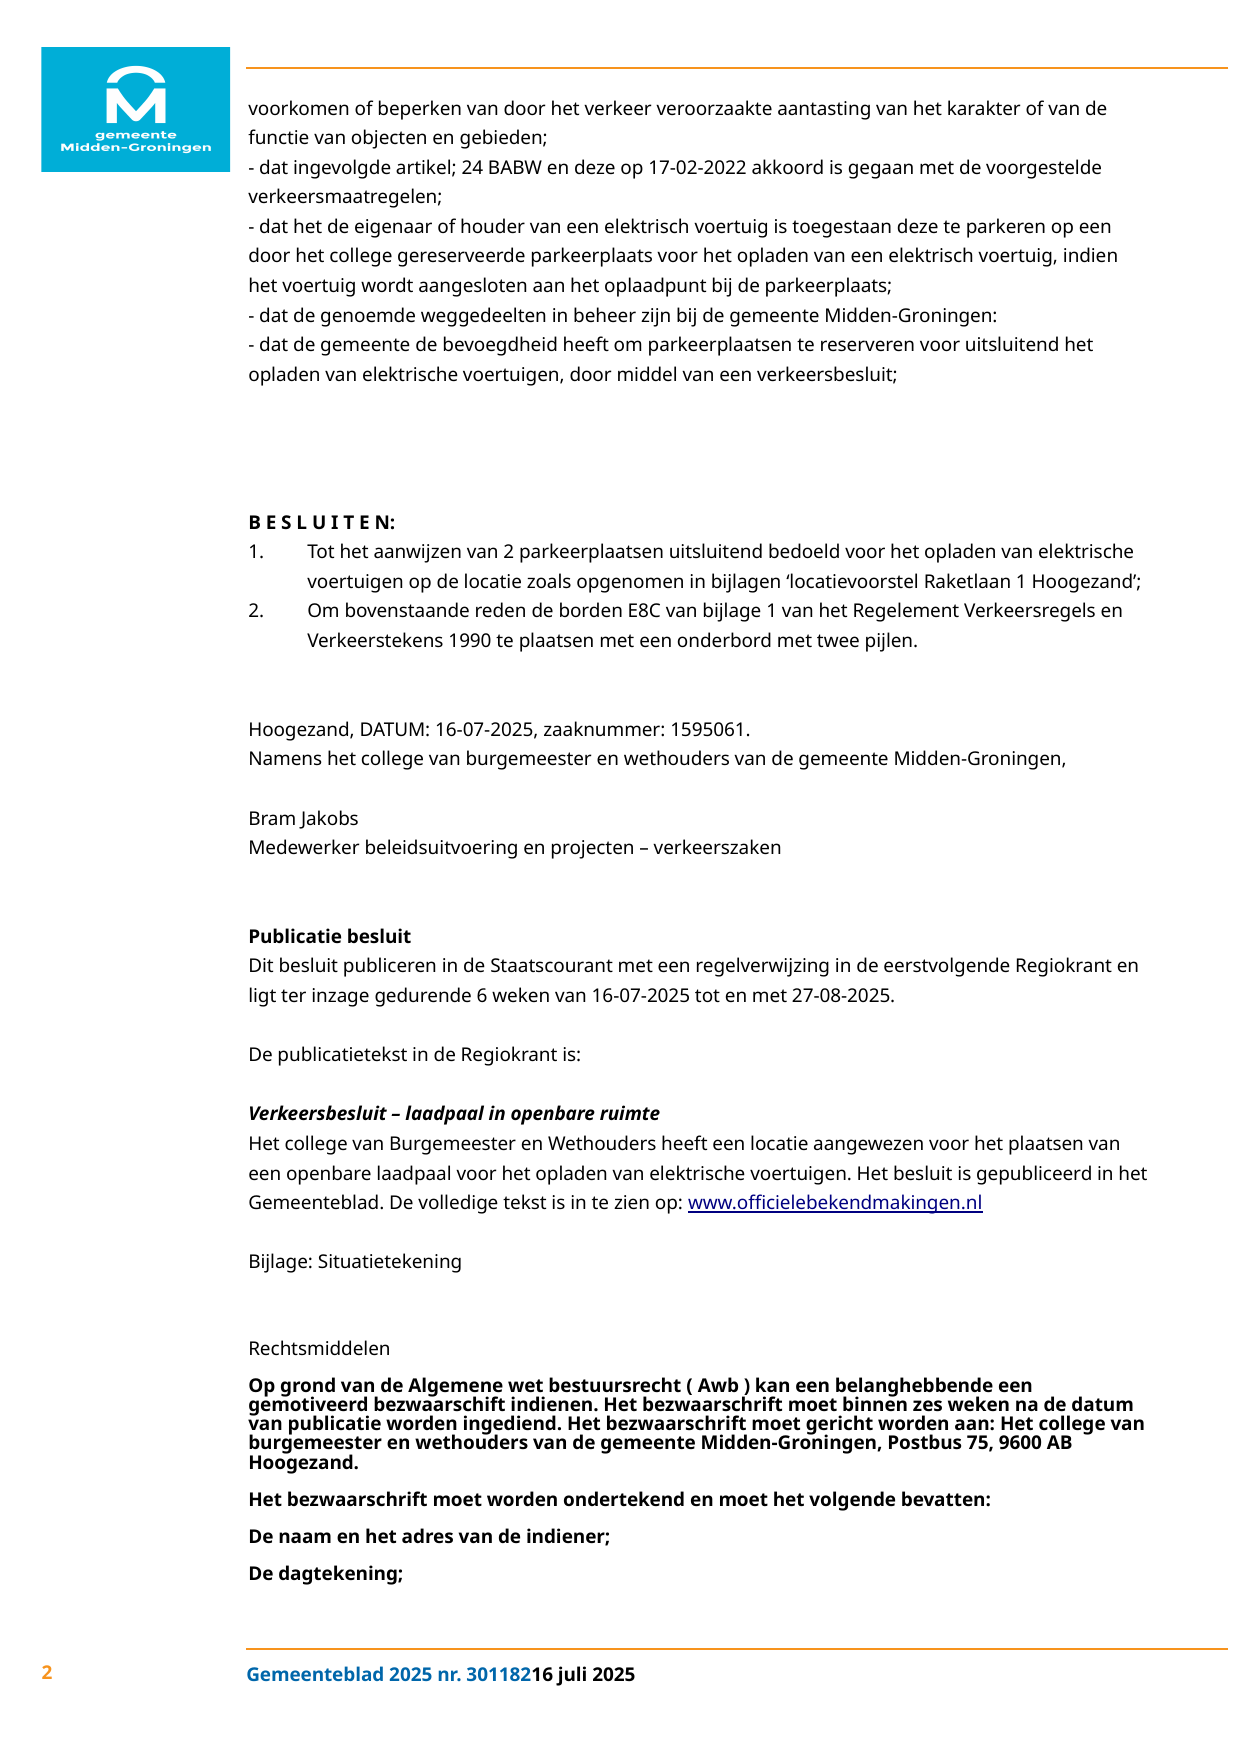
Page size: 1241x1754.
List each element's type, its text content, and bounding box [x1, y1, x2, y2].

text Bijlage: Situatietekening [248, 1248, 1152, 1274]
text - dat ingevolgde artikel; 24 BABW en deze op 17-02-2022 akkoord is gegaan met de voorgestelde verkeersmaatregelen; [248, 154, 1152, 209]
picture [184, 146, 190, 153]
text Namens het college van burgemeester en wethouders van de gemeente Midden-Groningen, [248, 746, 1152, 771]
list Tot het aanwijzen van 2 parkeerplaatsen uitsluitend bedoeld voor het opladen van elektrische voertuigen op de locatie zoals opgenomen in bijlagen ‘locatievoorstel Raketlaan 1 Hoogezand’; [248, 538, 1152, 594]
text Bram Jakobs [248, 805, 1152, 831]
text Publicatie besluit [248, 923, 1152, 949]
text B E S L U I T E N: [248, 509, 1152, 535]
text Hoogezand, DATUM: 16-07-2025, zaaknummer: 1595061. [248, 716, 1152, 742]
text Verkeersbesluit – laadpaal in openbare ruimte [248, 1101, 1152, 1126]
picture [108, 66, 164, 82]
text Het bezwaarschrift moet worden ondertekend en moet het volgende bevatten: [248, 1491, 1152, 1510]
text De naam en het adres van de indiener; [248, 1528, 1152, 1547]
list Om bovenstaande reden de borden E8C van bijlage 1 van het Regelement Verkeersregels en Verkeerstekens 1990 te plaatsen met een onderbord met twee pijlen. [248, 598, 1152, 653]
text Medewerker beleidsuitvoering en projecten – verkeerszaken [248, 834, 1152, 860]
text - dat de genoemde weggedeelten in beheer zijn bij de gemeente Midden-Groningen: [248, 302, 1152, 328]
text - dat het de eigenaar of houder van een elektrisch voertuig is toegestaan deze te parkeren op een door het college gereserveerde parkeerplaats voor het opladen van een elektrisch voertuig, indien het voertuig wordt aangesloten aan het oplaadpunt bij de parkeerplaats; [248, 213, 1152, 298]
text - dat de gemeente de bevoegdheid heeft om parkeerplaatsen te reserveren voor uitsluitend het opladen van elektrische voertuigen, door middel van een verkeersbesluit; [248, 331, 1152, 387]
text voorkomen of beperken van door het verkeer veroorzaakte aantasting van het karakter of van de functie van objecten en gebieden; [248, 95, 1152, 150]
text De publicatietekst in de Regiokrant is: [248, 1041, 1152, 1067]
text De dagtekening; [248, 1564, 1152, 1584]
text Dit besluit publiceren in de Staatscourant met een regelverwijzing in de eerstvolgende Regiokrant en ligt ter inzage gedurende 6 weken van 16-07-2025 tot en met 27-08-2025. [248, 953, 1152, 1008]
text Rechtsmiddelen [248, 1339, 1152, 1359]
picture [107, 89, 165, 122]
text Op grond van de Algemene wet bestuursrecht ( Awb ) kan een belanghebbende een gemotiveerd bezwaarschift indienen. Het bezwaarschrift moet binnen zes weken na de datum van publicatie worden ingediend. Het bezwaarschrift moet gericht worden aan: Het college van burgemeester en wethouders van de gemeente Midden-Groningen, Postbus 75, 9600 AB Hoogezand. [248, 1377, 1152, 1473]
text Het college van Burgemeester en Wethouders heeft een locatie aangewezen voor het plaatsen van een openbare laadpaal voor het opladen van elektrische voertuigen. Het besluit is gepubliceerd in het Gemeenteblad. De volledige tekst is in te zien op: www.officielebekendmakingen.nl [248, 1130, 1152, 1215]
